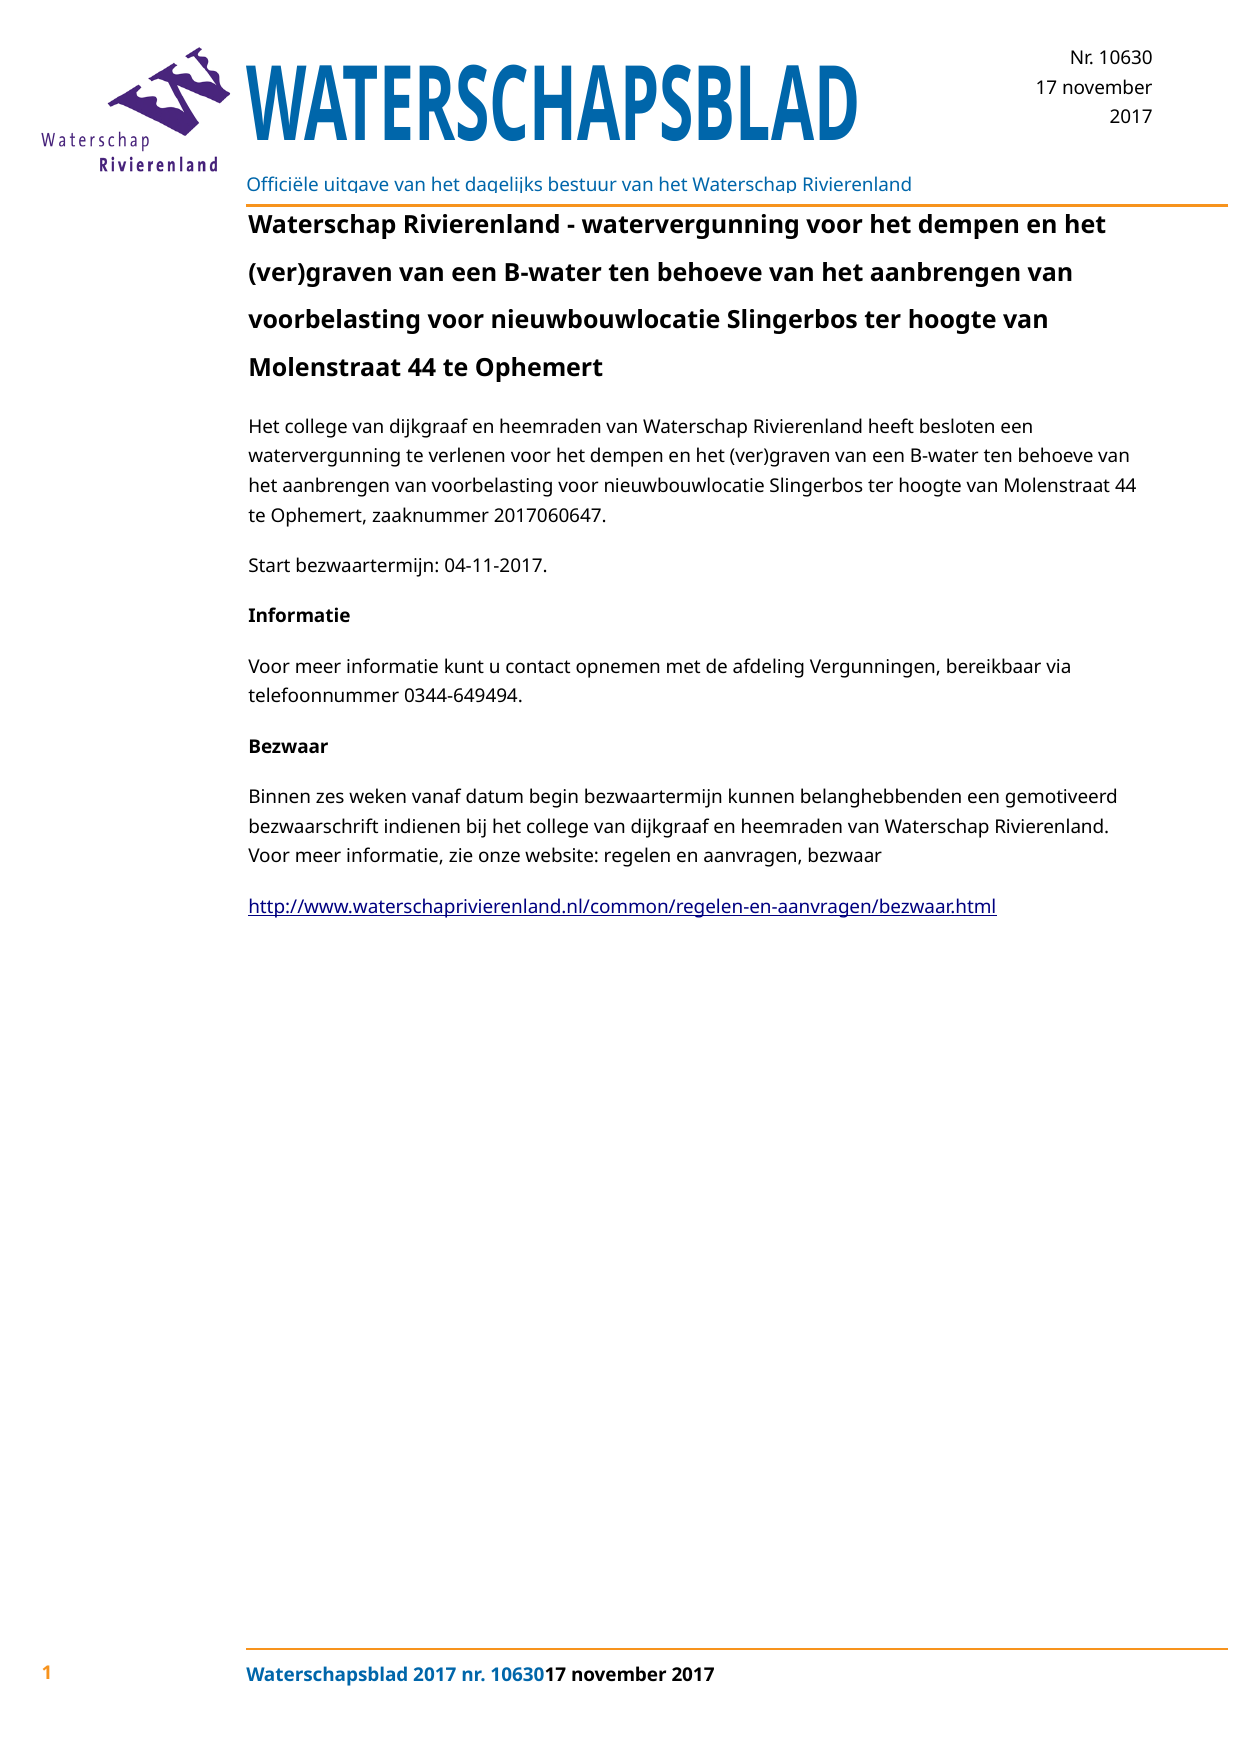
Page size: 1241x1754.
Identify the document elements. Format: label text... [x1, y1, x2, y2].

text Het college van dijkgraaf en heemraden van Waterschap Rivierenland heeft besloten een watervergunning te verlenen voor het dempen en het (ver)graven van een B-water ten behoeve van het aanbrengen van voorbelasting voor nieuwbouwlocatie Slingerbos ter hoogte van Molenstraat 44 te Ophemert, zaaknummer 2017060647. [248, 413, 1152, 528]
text Waterschap Rivierenland - watervergunning voor het dempen en het (ver)graven van een B-water ten behoeve van het aanbrengen van voorbelasting voor nieuwbouwlocatie Slingerbos ter hoogte van Molenstraat 44 te Ophemert [248, 207, 1152, 384]
text Start bezwaartermijn: 04-11-2017. [248, 552, 1152, 578]
text Bezwaar [248, 733, 1152, 759]
picture [41, 47, 231, 172]
text Informatie [248, 603, 1152, 628]
text Voor meer informatie kunt u contact opnemen met de afdeling Vergunningen, bereikbaar via telefoonnummer 0344-649494. [248, 653, 1152, 708]
text http://www.waterschaprivierenland.nl/common/regelen-en-aanvragen/bezwaar.html [248, 893, 1152, 919]
text Binnen zes weken vanaf datum begin bezwaartermijn kunnen belanghebbenden een gemotiveerd bezwaarschrift indienen bij het college van dijkgraaf en heemraden van Waterschap Rivierenland. Voor meer informatie, zie onze website: regelen en aanvragen, bezwaar [248, 783, 1152, 868]
